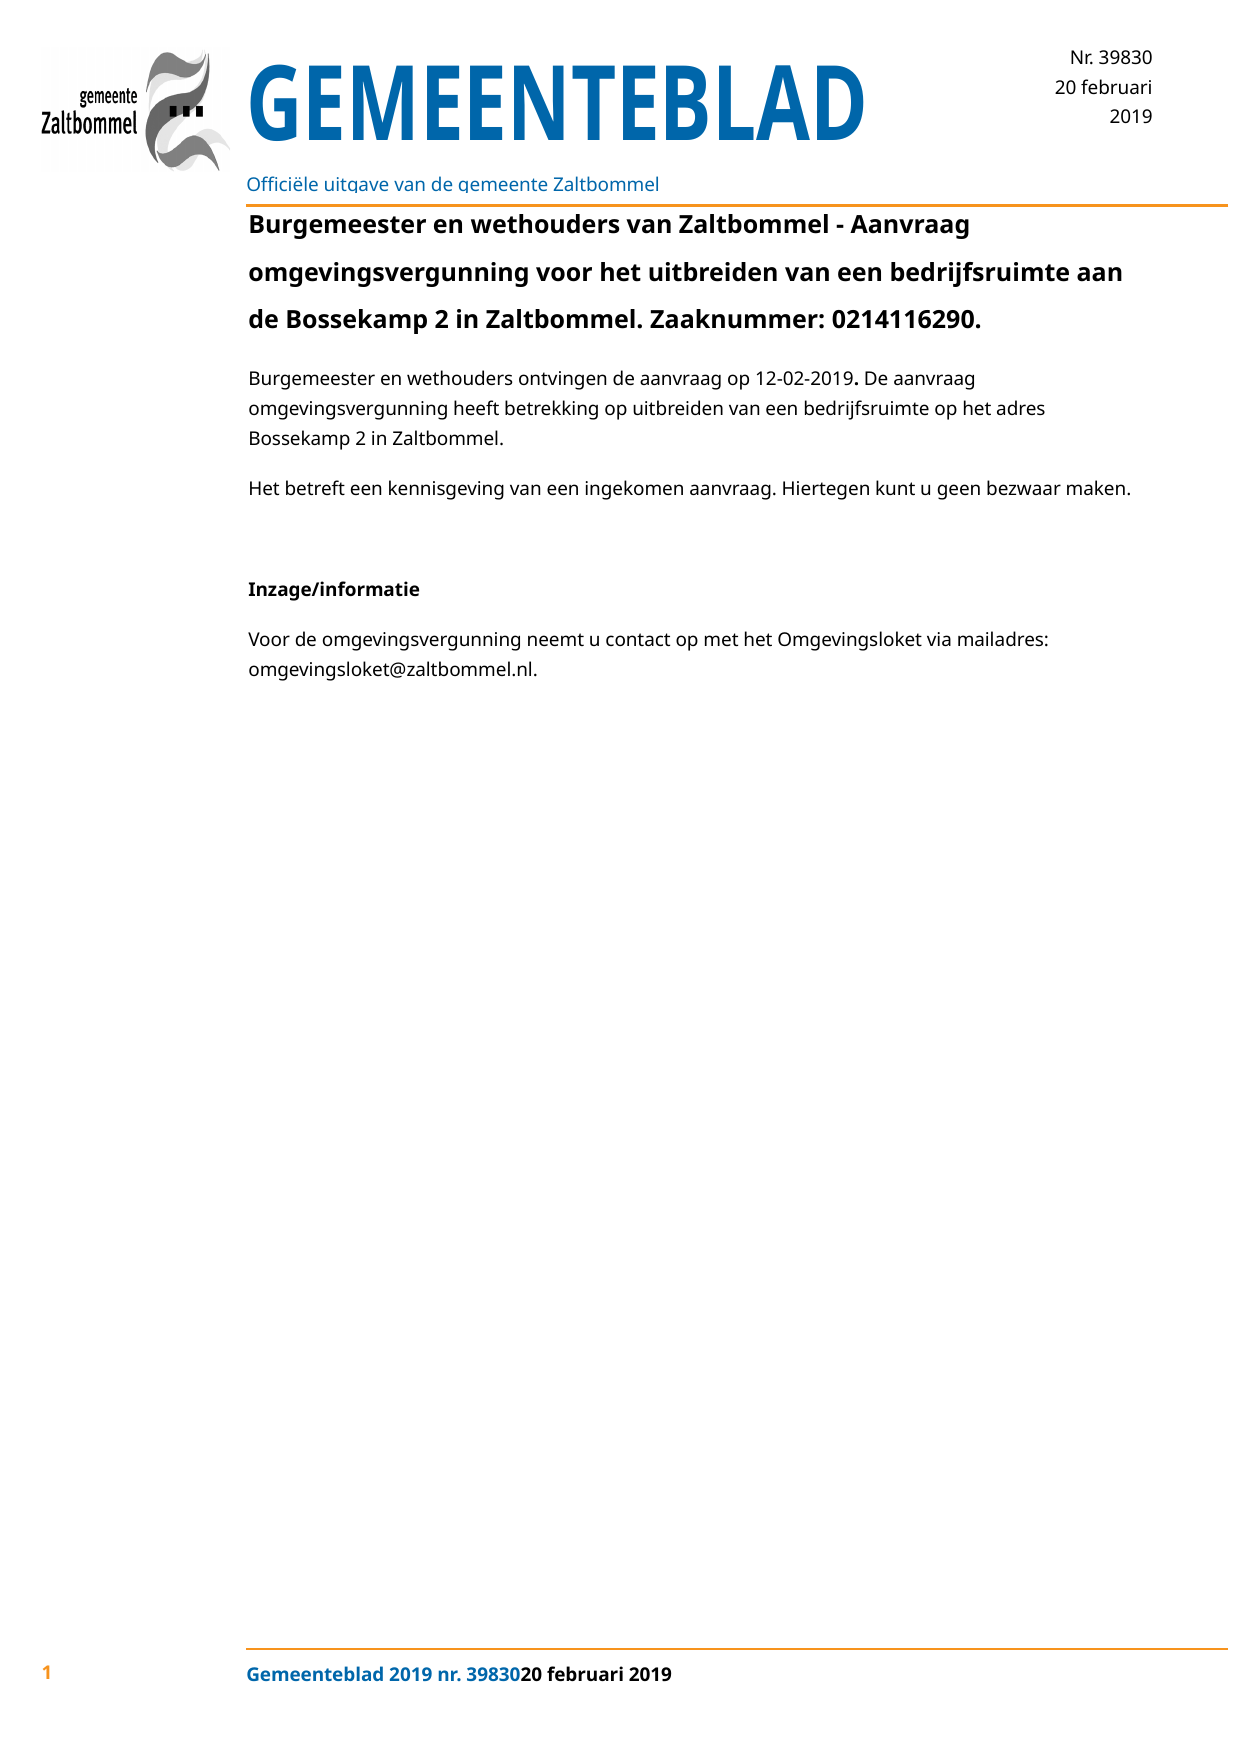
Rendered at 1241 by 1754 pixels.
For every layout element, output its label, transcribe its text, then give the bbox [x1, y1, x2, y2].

picture [41, 47, 231, 172]
text Burgemeester en wethouders ontvingen de aanvraag op 12-02-2019. De aanvraag omgevingsvergunning heeft betrekking op uitbreiden van een bedrijfsruimte op het adres Bossekamp 2 in Zaltbommel. [248, 366, 1152, 450]
text Inzage/informatie [248, 576, 1152, 602]
text Het betreft een kennisgeving van een ingekomen aanvraag. Hiertegen kunt u geen bezwaar maken. [248, 475, 1152, 501]
text Voor de omgevingsvergunning neemt u contact op met het Omgevingsloket via mailadres: omgevingsloket@zaltbommel.nl. [248, 626, 1152, 682]
text Burgemeester en wethouders van Zaltbommel - Aanvraag omgevingsvergunning voor het uitbreiden van een bedrijfsruimte aan de Bossekamp 2 in Zaltbommel. Zaaknummer: 0214116290. [248, 207, 1152, 336]
